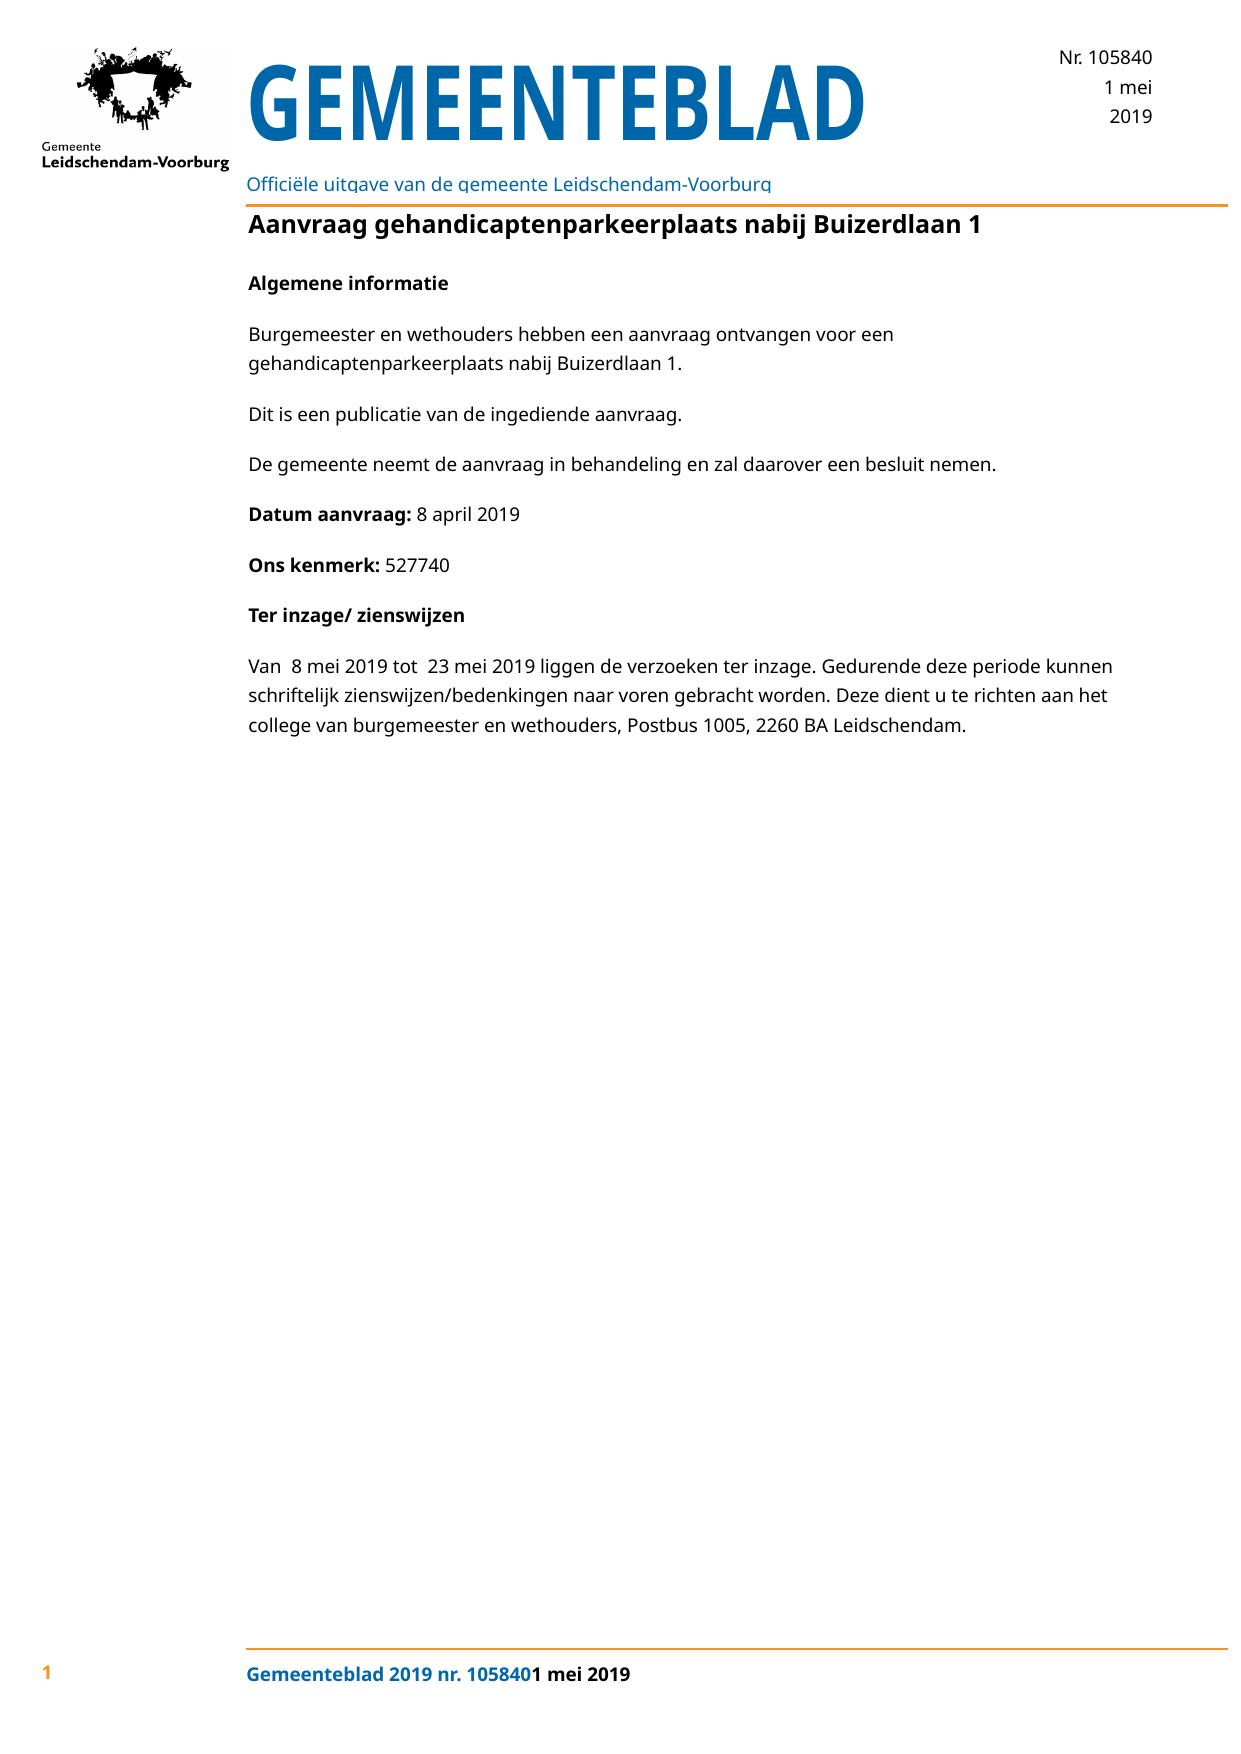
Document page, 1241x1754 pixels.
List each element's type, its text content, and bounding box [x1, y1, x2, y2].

text Ter inzage/ zienswijzen [248, 602, 1152, 628]
text Algemene informatie [248, 270, 1152, 296]
text Aanvraag gehandicaptenparkeerplaats nabij Buizerdlaan 1 [248, 207, 1152, 241]
text Datum aanvraag: 8 april 2019 [248, 502, 1152, 527]
picture [41, 47, 231, 172]
text Van 8 mei 2019 tot 23 mei 2019 liggen de verzoeken ter inzage. Gedurende deze periode kunnen schriftelijk zienswijzen/bedenkingen naar voren gebracht worden. Deze dient u te richten aan het college van burgemeester en wethouders, Postbus 1005, 2260 BA Leidschendam. [248, 653, 1152, 738]
text Ons kenmerk: 527740 [248, 552, 1152, 578]
text Dit is een publicatie van de ingediende aanvraag. [248, 401, 1152, 426]
text Burgemeester en wethouders hebben een aanvraag ontvangen voor een gehandicaptenparkeerplaats nabij Buizerdlaan 1. [248, 321, 1152, 376]
text De gemeente neemt de aanvraag in behandeling en zal daarover een besluit nemen. [248, 451, 1152, 477]
